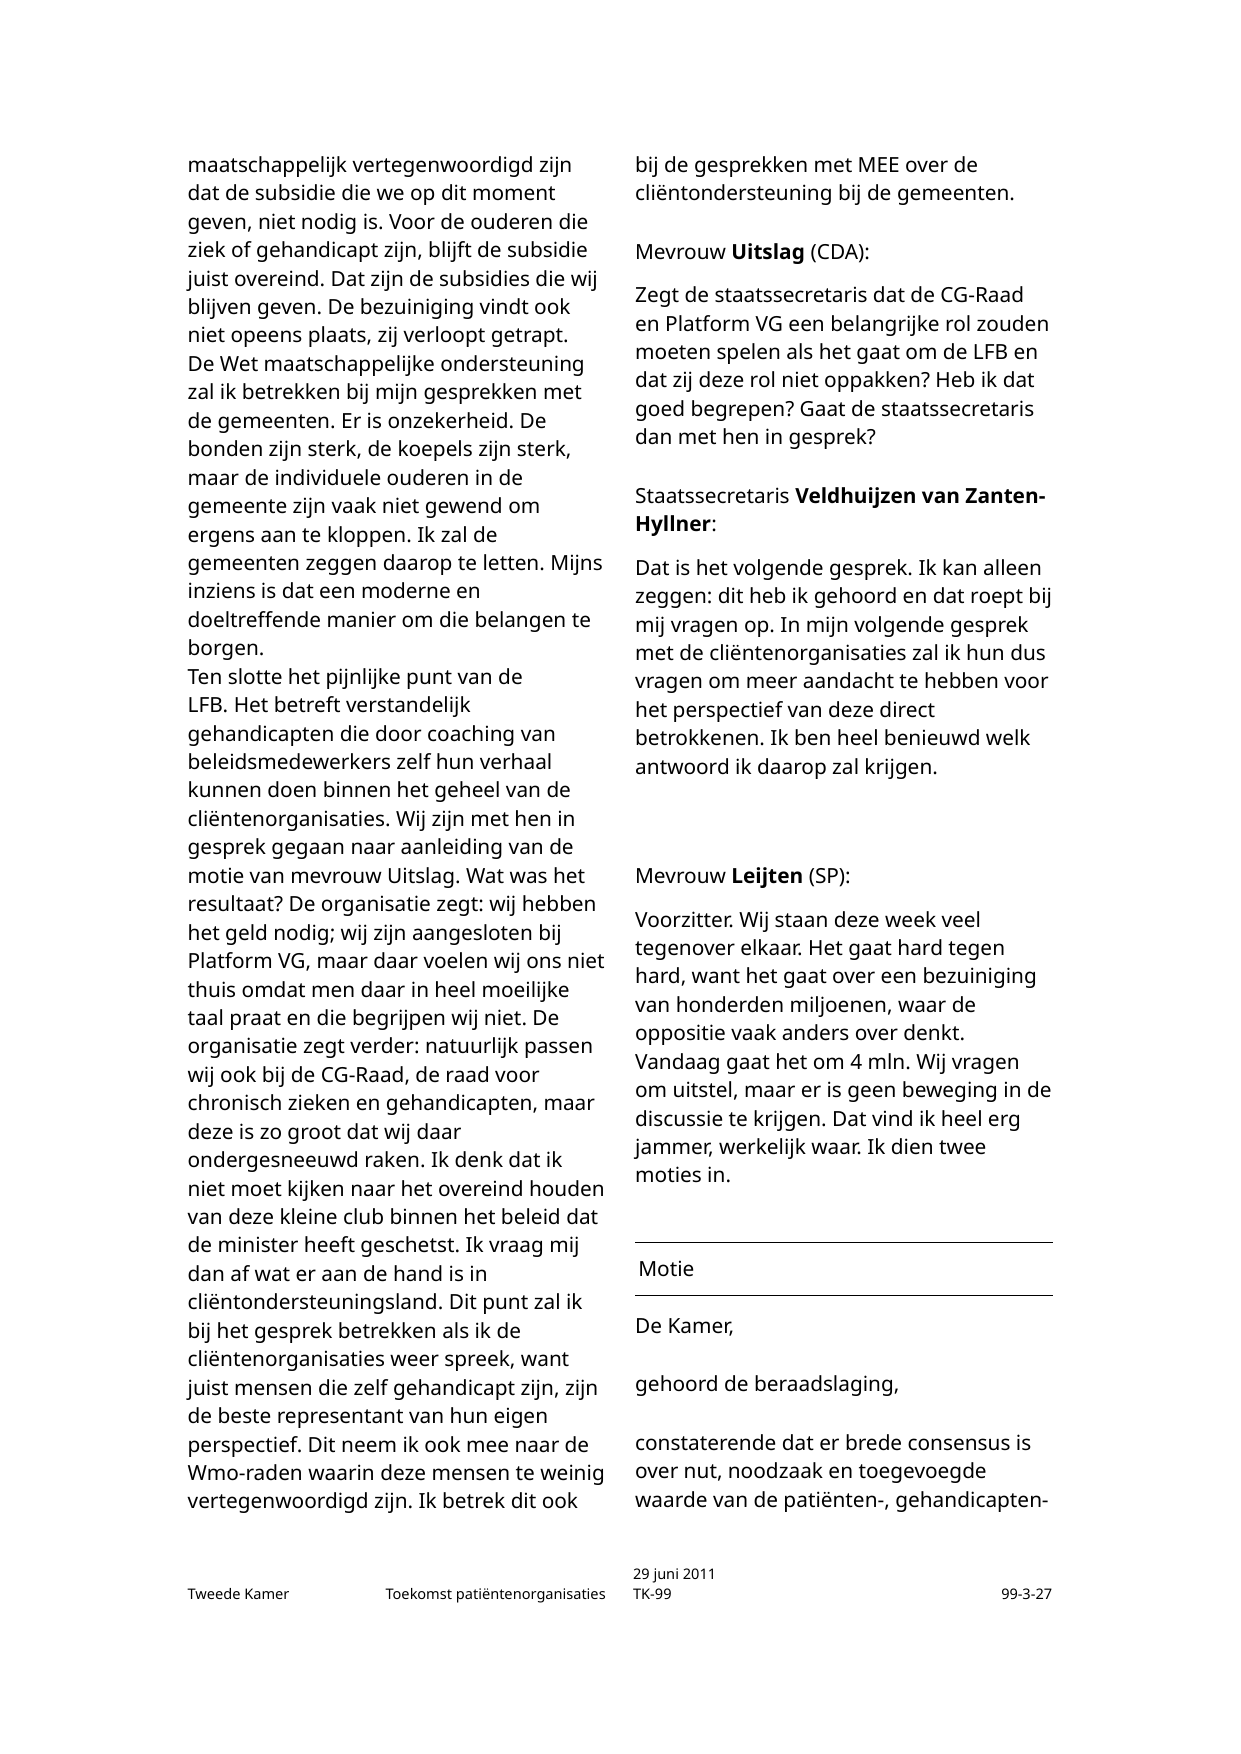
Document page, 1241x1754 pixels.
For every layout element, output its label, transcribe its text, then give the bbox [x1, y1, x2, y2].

text Mevrouw Leijten (SP): [635, 861, 1053, 890]
text  [635, 810, 1053, 839]
text Voorzitter. Wij staan deze week veel tegenover elkaar. Het gaat hard tegen hard, want het gaat over een bezuiniging van honderden miljoenen, waar de oppositie vaak anders over denkt. Vandaag gaat het om 4 mln. Wij vragen om uitstel, maar er is geen beweging in de discussie te krijgen. Dat vind ik heel erg jammer, werkelijk waar. Ik dien twee moties in. [635, 905, 1053, 1189]
text Dat is het volgende gesprek. Ik kan alleen zeggen: dit heb ik gehoord en dat roept bij mij vragen op. In mijn volgende gesprek met de cliëntenorganisaties zal ik hun dus vragen om meer aandacht te hebben voor het perspectief van deze direct betrokkenen. Ik ben heel benieuwd welk antwoord ik daarop zal krijgen. [635, 553, 1053, 780]
text bij de gesprekken met MEE over de cliëntondersteuning bij de gemeenten. [635, 150, 1053, 207]
subtitle Motie [635, 1243, 1053, 1295]
text maatschappelijk vertegenwoordigd zijn dat de subsidie die we op dit moment geven, niet nodig is. Voor de ouderen die ziek of gehandicapt zijn, blijft de subsidie juist overeind. Dat zijn de subsidies die wij blijven geven. De bezuiniging vindt ook niet opeens plaats, zij verloopt getrapt. [187, 150, 605, 349]
text constaterende dat er brede consensus is over nut, noodzaak en toegevoegde waarde van de patiënten-, gehandicapten- [635, 1428, 1053, 1513]
text gehoord de beraadslaging, [635, 1369, 1053, 1398]
text Ten slotte het pijnlijke punt van de LFB. Het betreft verstandelijk gehandicapten die door coaching van beleidsmedewerkers zelf hun verhaal kunnen doen binnen het geheel van de cliëntenorganisaties. Wij zijn met hen in gesprek gegaan naar aanleiding van de motie van mevrouw Uitslag. Wat was het resultaat? De organisatie zegt: wij hebben het geld nodig; wij zijn aangesloten bij Platform VG, maar daar voelen wij ons niet thuis omdat men daar in heel moeilijke taal praat en die begrijpen wij niet. De organisatie zegt verder: natuurlijk passen wij ook bij de CG-Raad, de raad voor chronisch zieken en gehandicapten, maar deze is zo groot dat wij daar ondergesneeuwd raken. Ik denk dat ik niet moet kijken naar het overeind houden van deze kleine club binnen het beleid dat de minister heeft geschetst. Ik vraag mij dan af wat er aan de hand is in cliëntondersteuningsland. Dit punt zal ik bij het gesprek betrekken als ik de cliëntenorganisaties weer spreek, want juist mensen die zelf gehandicapt zijn, zijn de beste representant van hun eigen perspectief. Dit neem ik ook mee naar de Wmo-raden waarin deze mensen te weinig vertegenwoordigd zijn. Ik betrek dit ook [187, 662, 605, 1515]
text De Wet maatschappelijke ondersteuning zal ik betrekken bij mijn gesprekken met de gemeenten. Er is onzekerheid. De bonden zijn sterk, de koepels zijn sterk, maar de individuele ouderen in de gemeente zijn vaak niet gewend om ergens aan te kloppen. Ik zal de gemeenten zeggen daarop te letten. Mijns inziens is dat een moderne en doeltreffende manier om die belangen te borgen. [187, 349, 605, 662]
text Staatssecretaris Veldhuijzen van Zanten-Hyllner: [635, 481, 1053, 538]
text Mevrouw Uitslag (CDA): [635, 237, 1053, 265]
text De Kamer, [635, 1311, 1053, 1339]
text Zegt de staatssecretaris dat de CG-Raad en Platform VG een belangrijke rol zouden moeten spelen als het gaat om de LFB en dat zij deze rol niet oppakken? Heb ik dat goed begrepen? Gaat de staatssecretaris dan met hen in gesprek? [635, 280, 1053, 451]
